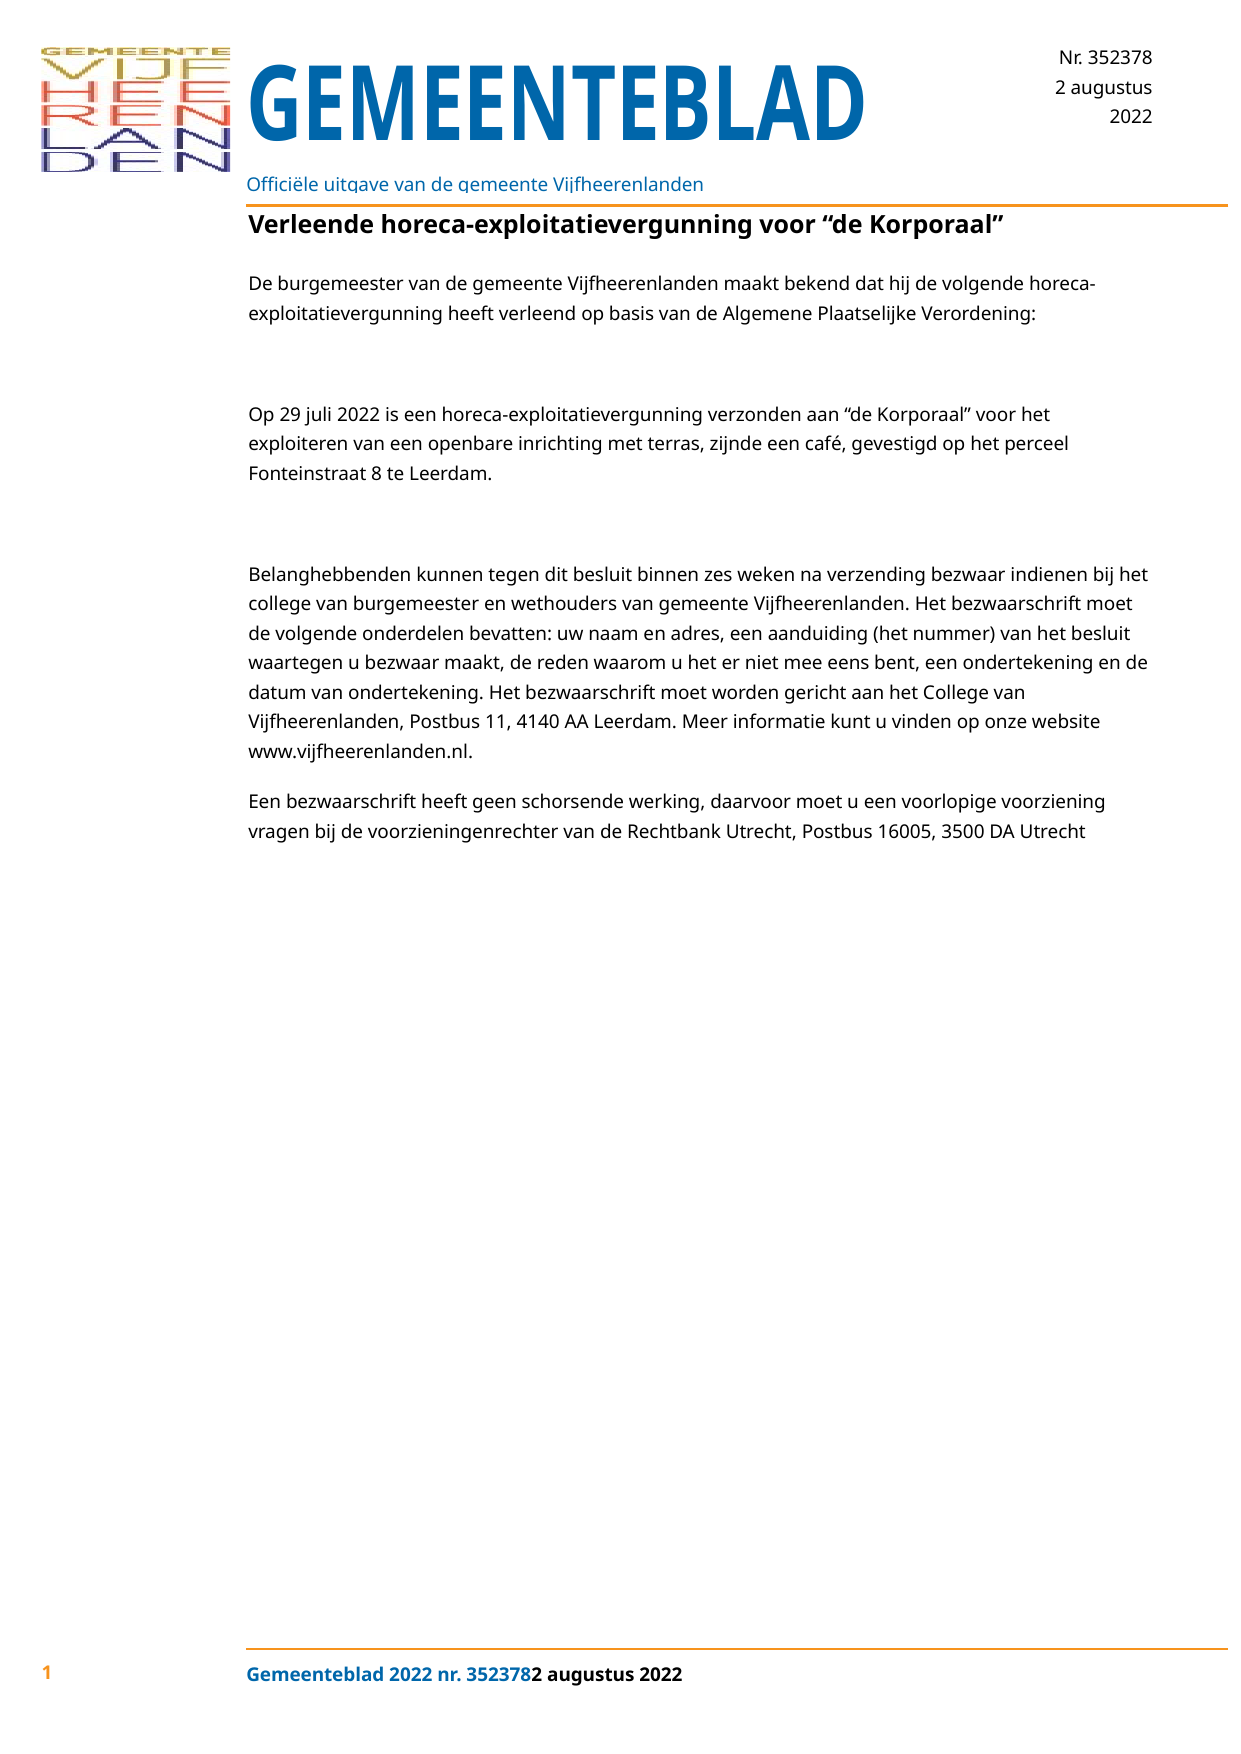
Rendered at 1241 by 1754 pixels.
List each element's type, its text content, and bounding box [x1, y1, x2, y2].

text De burgemeester van de gemeente Vijfheerenlanden maakt bekend dat hij de volgende horeca-exploitatievergunning heeft verleend op basis van de Algemene Plaatselijke Verordening: [248, 270, 1152, 326]
text Verleende horeca-exploitatievergunning voor “de Korporaal” [248, 207, 1152, 241]
text Op 29 juli 2022 is een horeca-exploitatievergunning verzonden aan “de Korporaal” voor het exploiteren van een openbare inrichting met terras, zijnde een café, gevestigd op het perceel Fonteinstraat 8 te Leerdam. [248, 401, 1152, 486]
text Een bezwaarschrift heeft geen schorsende werking, daarvoor moet u een voorlopige voorziening vragen bij de voorzieningenrechter van de Rechtbank Utrecht, Postbus 16005, 3500 DA Utrecht [248, 789, 1152, 844]
picture [41, 47, 231, 172]
text Belanghebbenden kunnen tegen dit besluit binnen zes weken na verzending bezwaar indienen bij het college van burgemeester en wethouders van gemeente Vijfheerenlanden. Het bezwaarschrift moet de volgende onderdelen bevatten: uw naam en adres, een aanduiding (het nummer) van het besluit waartegen u bezwaar maakt, de reden waarom u het er niet mee eens bent, een ondertekening en de datum van ondertekening. Het bezwaarschrift moet worden gericht aan het College van Vijfheerenlanden, Postbus 11, 4140 AA Leerdam. Meer informatie kunt u vinden op onze website www.vijfheerenlanden.nl. [248, 561, 1152, 764]
